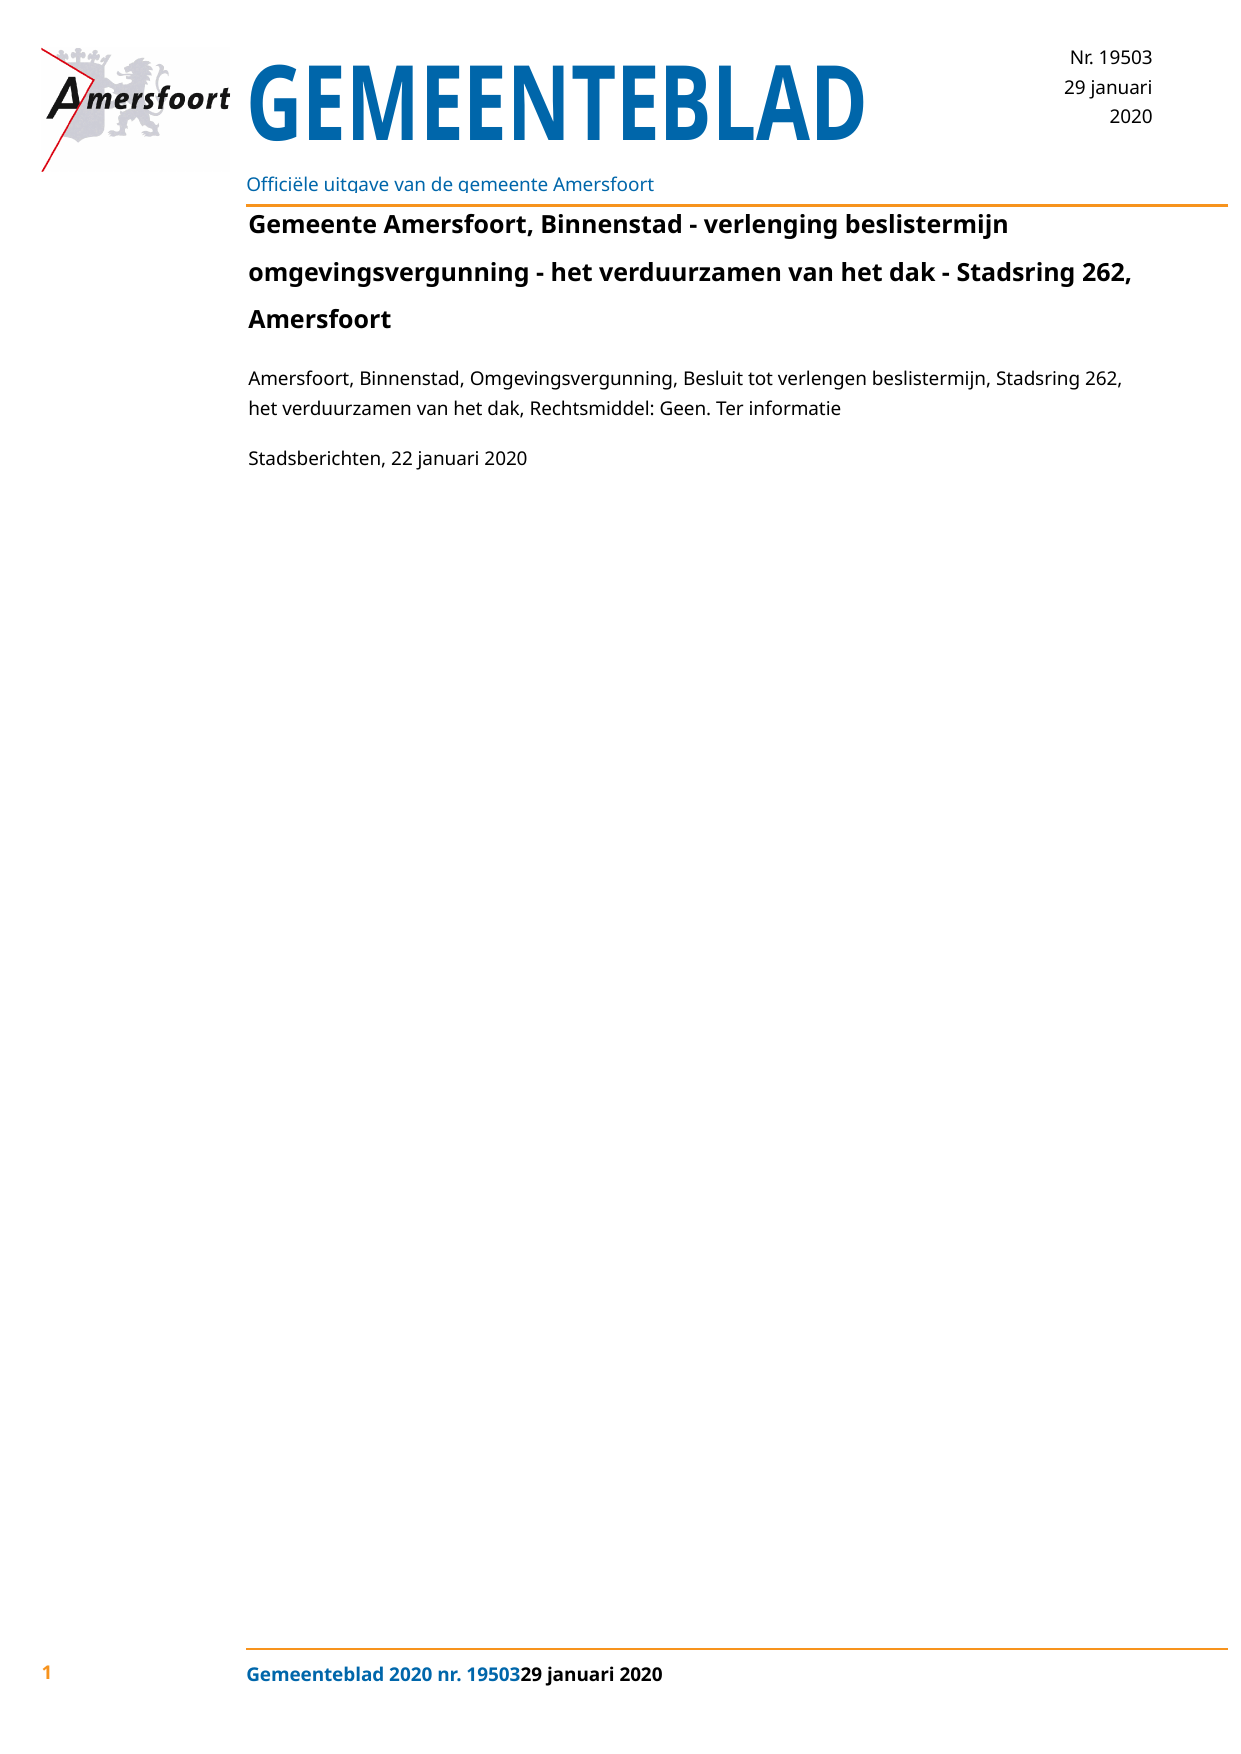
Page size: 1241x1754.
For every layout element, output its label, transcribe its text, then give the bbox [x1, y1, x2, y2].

text Amersfoort, Binnenstad, Omgevingsvergunning, Besluit tot verlengen beslistermijn, Stadsring 262, het verduurzamen van het dak, Rechtsmiddel: Geen. Ter informatie [248, 366, 1152, 421]
text Gemeente Amersfoort, Binnenstad - verlenging beslistermijn omgevingsvergunning - het verduurzamen van het dak - Stadsring 262, Amersfoort [248, 207, 1152, 336]
picture [41, 47, 231, 172]
text Stadsberichten, 22 januari 2020 [248, 446, 1152, 471]
